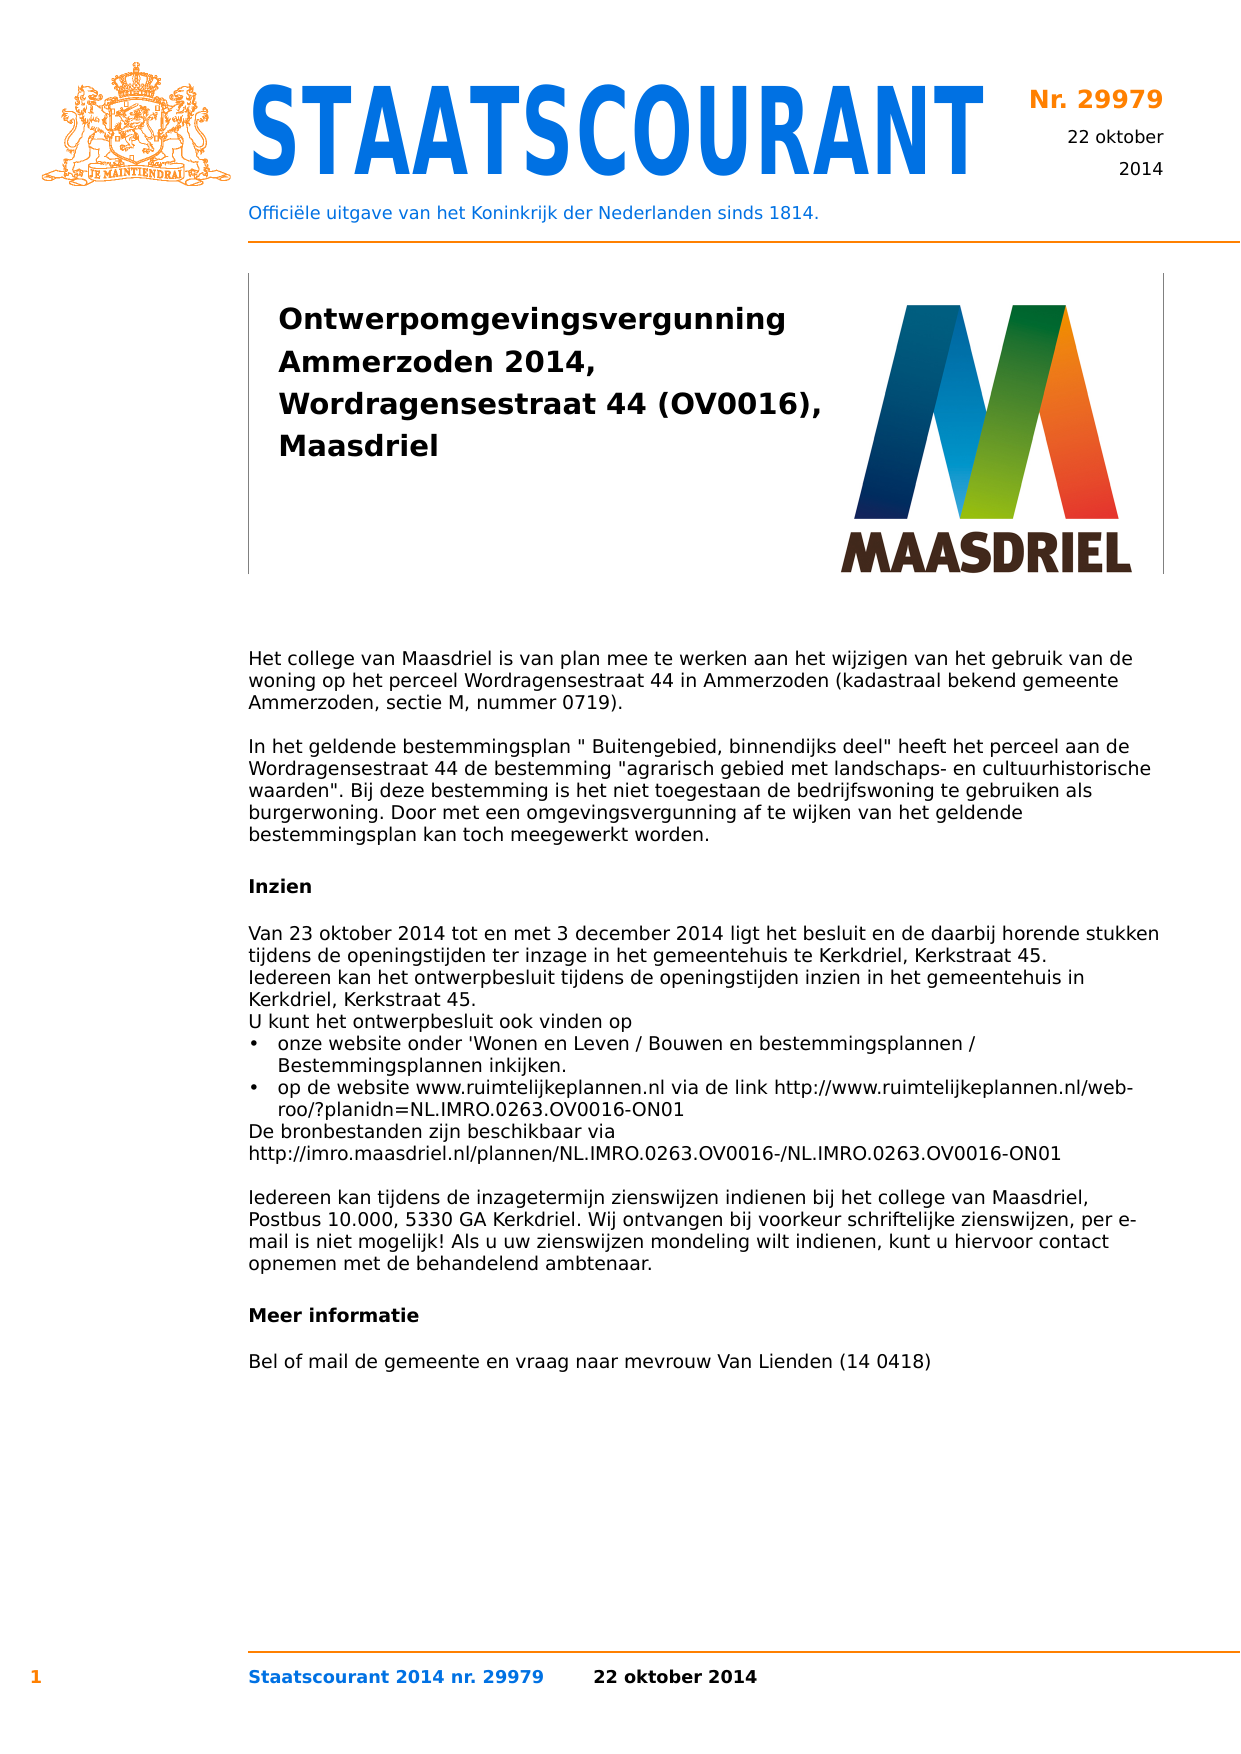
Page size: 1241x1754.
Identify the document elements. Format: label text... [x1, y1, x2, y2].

text Bel of mail de gemeente en vraag naar mevrouw Van Lienden (14 0418) [248, 1351, 1163, 1373]
table_header Nr. 29979 [998, 62, 1240, 121]
text Iedereen kan het ontwerpbesluit tijdens de openingstijden inzien in het gemeentehuis in Kerkdriel, Kerkstraat 45. [248, 967, 1163, 1011]
table_cell 22 oktober [998, 121, 1240, 153]
text De bronbestanden zijn beschikbaar via http://imro.maasdriel.nl/plannen/NL.IMRO.0263.OV0016-/NL.IMRO.0263.OV0016-ON01 [248, 1121, 1163, 1165]
table_header [25, 62, 248, 241]
subtitle Meer informatie [248, 1304, 1163, 1326]
picture [41, 62, 231, 186]
text U kunt het ontwerpbesluit ook vinden op [248, 1011, 1163, 1033]
text Het college van Maasdriel is van plan mee te werken aan het wijzigen van het gebruik van de woning op het perceel Wordragensestraat 44 in Ammerzoden (kadastraal bekend gemeente Ammerzoden, sectie M, nummer 0719). [248, 648, 1163, 714]
table_header STAATSCOURANT [248, 62, 998, 203]
text Iedereen kan tijdens de inzagetermijn zienswijzen indienen bij het college van Maasdriel, Postbus 10.000, 5330 GA Kerkdriel. Wij ontvangen bij voorkeur schriftelijke zienswijzen, per e-mail is niet mogelijk! Als u uw zienswijzen mondeling wilt indienen, kunt u hiervoor contact opnemen met de behandelend ambtenaar. [248, 1187, 1163, 1274]
text In het geldende bestemmingsplan " Buitengebied, binnendijks deel" heeft het perceel aan de Wordragensestraat 44 de bestemming "agrarisch gebied met landschaps- en cultuurhistorische waarden". Bij deze bestemming is het niet toegestaan de bedrijfswoning te gebruiken als burgerwoning. Door met een omgevingsvergunning af te wijken van het geldende bestemmingsplan kan toch meegewerkt worden. [248, 736, 1163, 846]
text • op de website www.ruimtelijkeplannen.nl via de link http://www.ruimtelijkeplannen.nl/web-roo/?planidn=NL.IMRO.0263.OV0016-ON01 [248, 1077, 1163, 1121]
table_cell Officiële uitgave van het Koninkrijk der Nederlanden sinds 1814. [248, 203, 1240, 241]
picture [838, 302, 1134, 575]
text Van 23 oktober 2014 tot en met 3 december 2014 ligt het besluit en de daarbij horende stukken tijdens de openingstijden ter inzage in het gemeentehuis te Kerkdriel, Kerkstraat 45. [248, 923, 1163, 967]
subtitle Inzien [248, 876, 1163, 898]
table_cell 2014 [998, 153, 1240, 203]
text • onze website onder 'Wonen en Leven / Bouwen en bestemmingsplannen / Bestemmingsplannen inkijken. [248, 1033, 1163, 1077]
subtitle Ontwerpomgevingsvergunning Ammerzoden 2014, Wordragensestraat 44 (OV0016), Maasdriel [249, 273, 1163, 574]
